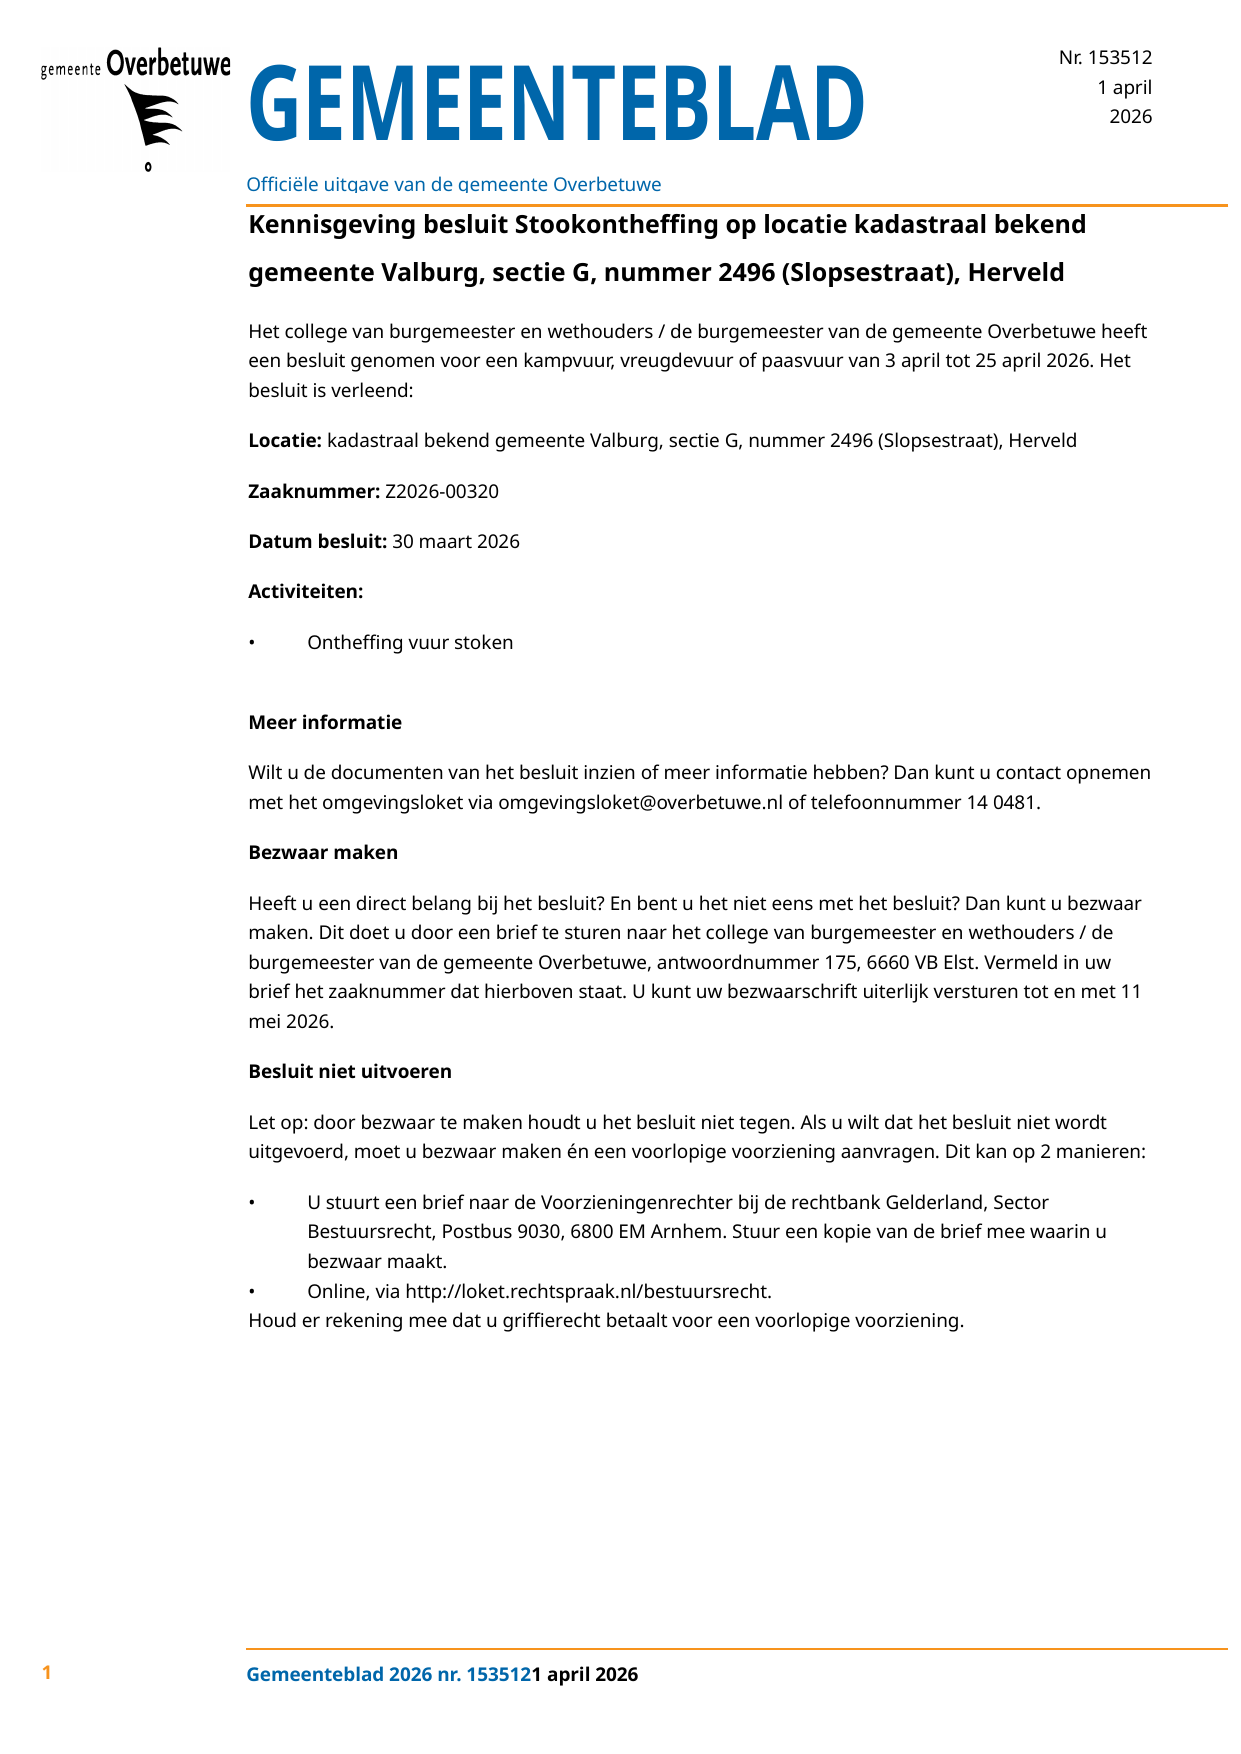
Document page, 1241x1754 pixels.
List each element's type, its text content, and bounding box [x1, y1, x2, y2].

picture [41, 47, 231, 172]
list U stuurt een brief naar de Voorzieningenrechter bij de rechtbank Gelderland, Sector Bestuursrecht, Postbus 9030, 6800 EM Arnhem. Stuur een kopie van de brief mee waarin u bezwaar maakt. [248, 1189, 1152, 1274]
text Locatie: kadastraal bekend gemeente Valburg, sectie G, nummer 2496 (Slopsestraat), Herveld [248, 427, 1152, 453]
text Heeft u een direct belang bij het besluit? En bent u het niet eens met het besluit? Dan kunt u bezwaar maken. Dit doet u door een brief te sturen naar het college van burgemeester en wethouders / de burgemeester van de gemeente Overbetuwe, antwoordnummer 175, 6660 VB Elst. Vermeld in uw brief het zaaknummer dat hierboven staat. U kunt uw bezwaarschrift uiterlijk versturen tot en met 11 mei 2026. [248, 890, 1152, 1034]
text Besluit niet uitvoeren [248, 1059, 1152, 1084]
text Kennisgeving besluit Stookontheffing op locatie kadastraal bekend gemeente Valburg, sectie G, nummer 2496 (Slopsestraat), Herveld [248, 207, 1152, 288]
text Datum besluit: 30 maart 2026 [248, 528, 1152, 554]
list Online, via http://loket.rechtspraak.nl/bestuursrecht. [248, 1278, 1152, 1304]
text Activiteiten: [248, 579, 1152, 604]
text Wilt u de documenten van het besluit inzien of meer informatie hebben? Dan kunt u contact opnemen met het omgevingsloket via omgevingsloket@overbetuwe.nl of telefoonnummer 14 0481. [248, 759, 1152, 815]
list Ontheffing vuur stoken [248, 629, 1152, 655]
text Het college van burgemeester en wethouders / de burgemeester van de gemeente Overbetuwe heeft een besluit genomen voor een kampvuur, vreugdevuur of paasvuur van 3 april tot 25 april 2026. Het besluit is verleend: [248, 318, 1152, 403]
text Houd er rekening mee dat u griffierecht betaalt voor een voorlopige voorziening. [248, 1307, 1152, 1333]
text Let op: door bezwaar te maken houdt u het besluit niet tegen. Als u wilt dat het besluit niet wordt uitgevoerd, moet u bezwaar maken én een voorlopige voorziening aanvragen. Dit kan op 2 manieren: [248, 1109, 1152, 1164]
text Bezwaar maken [248, 839, 1152, 865]
text Zaaknummer: Z2026-00320 [248, 478, 1152, 504]
text Meer informatie [248, 709, 1152, 735]
